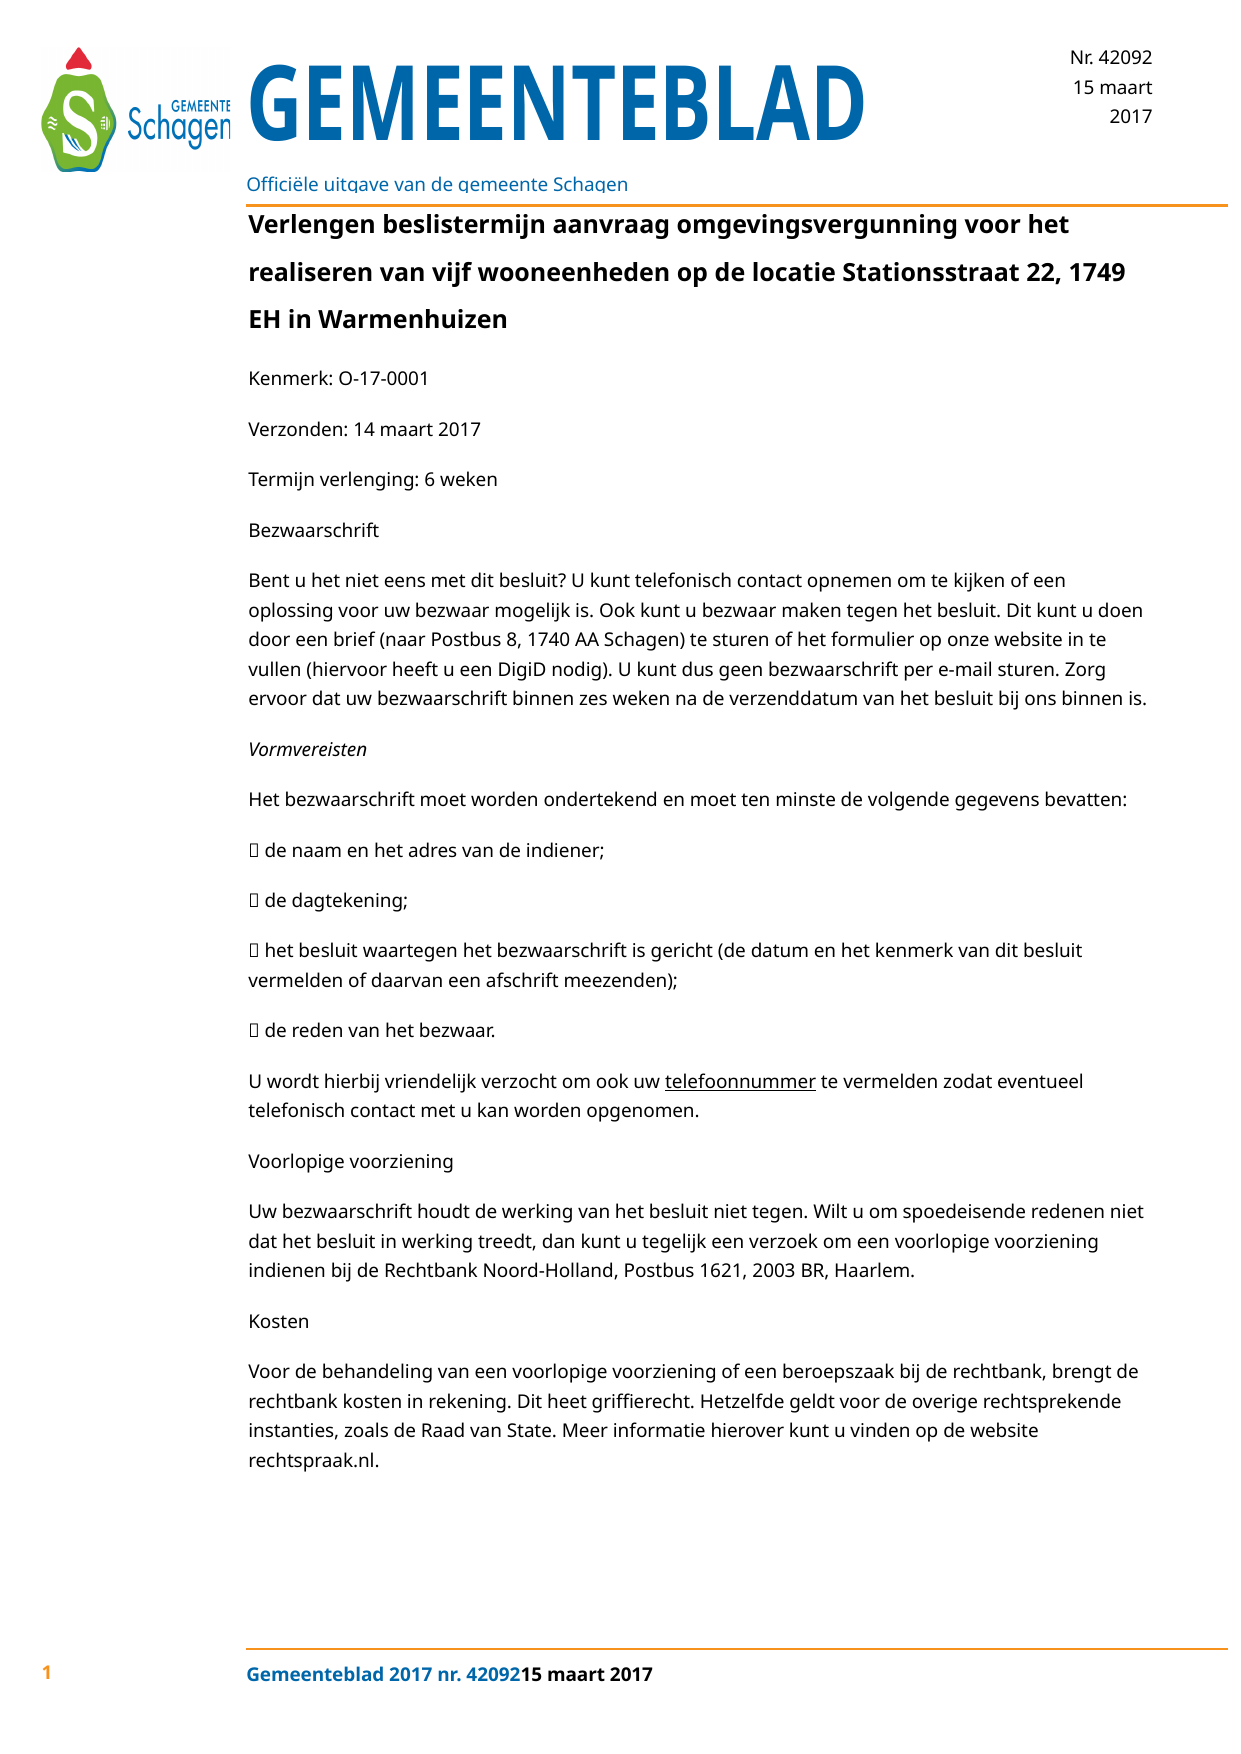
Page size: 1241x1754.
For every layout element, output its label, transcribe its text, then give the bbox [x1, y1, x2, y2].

text Kenmerk: O-17-0001 [248, 366, 1152, 391]
text  het besluit waartegen het bezwaarschrift is gericht (de datum en het kenmerk van dit besluit vermelden of daarvan een afschrift meezenden); [248, 938, 1152, 993]
picture [41, 47, 231, 172]
text Verzonden: 14 maart 2017 [248, 416, 1152, 442]
text  de dagtekening; [248, 887, 1152, 913]
text Het bezwaarschrift moet worden ondertekend en moet ten minste de volgende gegevens bevatten: [248, 786, 1152, 812]
text Bent u het niet eens met dit besluit? U kunt telefonisch contact opnemen om te kijken of een oplossing voor uw bezwaar mogelijk is. Ook kunt u bezwaar maken tegen het besluit. Dit kunt u doen door een brief (naar Postbus 8, 1740 AA Schagen) te sturen of het formulier op onze website in te vullen (hiervoor heeft u een DigiD nodig). U kunt dus geen bezwaarschrift per e-mail sturen. Zorg ervoor dat uw bezwaarschrift binnen zes weken na de verzenddatum van het besluit bij ons binnen is. [248, 567, 1152, 711]
text  de reden van het bezwaar. [248, 1018, 1152, 1043]
text Voor de behandeling van een voorlopige voorziening of een beroepszaak bij de rechtbank, brengt de rechtbank kosten in rekening. Dit heet griffierecht. Hetzelfde geldt voor de overige rechtsprekende instanties, zoals de Raad van State. Meer informatie hierover kunt u vinden op de website rechtspraak.nl. [248, 1358, 1152, 1473]
text  de naam en het adres van de indiener; [248, 837, 1152, 862]
text U wordt hierbij vriendelijk verzocht om ook uw telefoonnummer te vermelden zodat eventueel telefonisch contact met u kan worden opgenomen. [248, 1068, 1152, 1123]
text Verlengen beslistermijn aanvraag omgevingsvergunning voor het realiseren van vijf wooneenheden op de locatie Stationsstraat 22, 1749 EH in Warmenhuizen [248, 207, 1152, 336]
text Uw bezwaarschrift houdt de werking van het besluit niet tegen. Wilt u om spoedeisende redenen niet dat het besluit in werking treedt, dan kunt u tegelijk een verzoek om een voorlopige voorziening indienen bij de Rechtbank Noord-Holland, Postbus 1621, 2003 BR, Haarlem. [248, 1198, 1152, 1283]
text Voorlopige voorziening [248, 1148, 1152, 1174]
text Kosten [248, 1308, 1152, 1334]
text Vormvereisten [248, 736, 1152, 762]
text Bezwaarschrift [248, 517, 1152, 542]
text Termijn verlenging: 6 weken [248, 466, 1152, 492]
